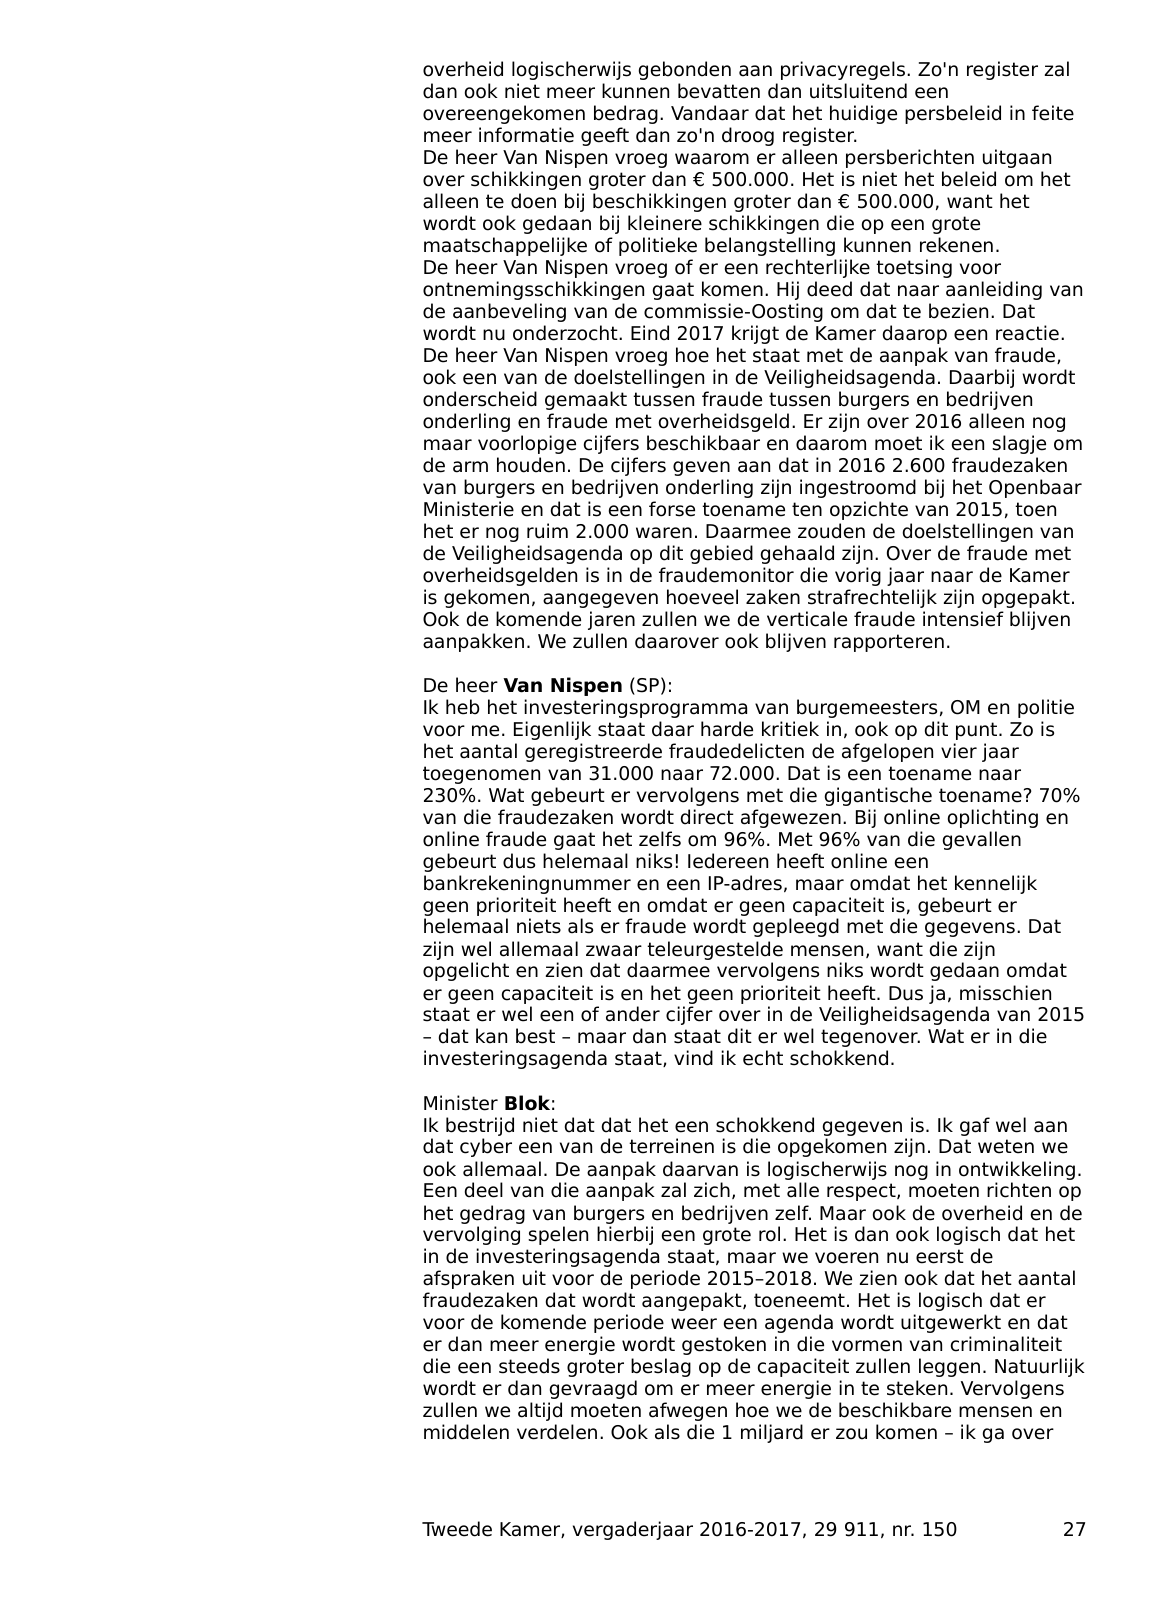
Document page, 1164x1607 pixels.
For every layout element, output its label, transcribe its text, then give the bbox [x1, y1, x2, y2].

text De heer Van Nispen vroeg of er een rechterlijke toetsing voor ontnemingsschikkingen gaat komen. Hij deed dat naar aanleiding van de aanbeveling van de commissie-Oosting om dat te bezien. Dat wordt nu onderzocht. Eind 2017 krijgt de Kamer daarop een reactie. [422, 257, 1087, 345]
text De heer Van Nispen vroeg waarom er alleen persberichten uitgaan over schikkingen groter dan € 500.000. Het is niet het beleid om het alleen te doen bij beschikkingen groter dan € 500.000, want het wordt ook gedaan bij kleinere schikkingen die op een grote maatschappelijke of politieke belangstelling kunnen rekenen. [422, 147, 1087, 257]
text Ik bestrijd niet dat dat het een schokkend gegeven is. Ik gaf wel aan dat cyber een van de terreinen is die opgekomen zijn. Dat weten we ook allemaal. De aanpak daarvan is logischerwijs nog in ontwikkeling. Een deel van die aanpak zal zich, met alle respect, moeten richten op het gedrag van burgers en bedrijven zelf. Maar ook de overheid en de vervolging spelen hierbij een grote rol. Het is dan ook logisch dat het in de investeringsagenda staat, maar we voeren nu eerst de afspraken uit voor de periode 2015–2018. We zien ook dat het aantal fraudezaken dat wordt aangepakt, toeneemt. Het is logisch dat er voor de komende periode weer een agenda wordt uitgewerkt en dat er dan meer energie wordt gestoken in die vormen van criminaliteit die een steeds groter beslag op de capaciteit zullen leggen. Natuurlijk wordt er dan gevraagd om er meer energie in te steken. Vervolgens zullen we altijd moeten afwegen hoe we de beschikbare mensen en middelen verdelen. Ook als die 1 miljard er zou komen – ik ga over [422, 1114, 1087, 1444]
text Ik heb het investeringsprogramma van burgemeesters, OM en politie voor me. Eigenlijk staat daar harde kritiek in, ook op dit punt. Zo is het aantal geregistreerde fraudedelicten de afgelopen vier jaar toegenomen van 31.000 naar 72.000. Dat is een toename naar 230%. Wat gebeurt er vervolgens met die gigantische toename? 70% van die fraudezaken wordt direct afgewezen. Bij online oplichting en online fraude gaat het zelfs om 96%. Met 96% van die gevallen gebeurt dus helemaal niks! Iedereen heeft online een bankrekeningnummer en een IP-adres, maar omdat het kennelijk geen prioriteit heeft en omdat er geen capaciteit is, gebeurt er helemaal niets als er fraude wordt gepleegd met die gegevens. Dat zijn wel allemaal zwaar teleurgestelde mensen, want die zijn opgelicht en zien dat daarmee vervolgens niks wordt gedaan omdat er geen capaciteit is en het geen prioriteit heeft. Dus ja, misschien staat er wel een of ander cijfer over in de Veiligheidsagenda van 2015 – dat kan best – maar dan staat dit er wel tegenover. Wat er in die investeringsagenda staat, vind ik echt schokkend. [422, 697, 1087, 1070]
text overheid logischerwijs gebonden aan privacyregels. Zo'n register zal dan ook niet meer kunnen bevatten dan uitsluitend een overeengekomen bedrag. Vandaar dat het huidige persbeleid in feite meer informatie geeft dan zo'n droog register. [422, 59, 1087, 147]
text De heer Van Nispen vroeg hoe het staat met de aanpak van fraude, ook een van de doelstellingen in de Veiligheidsagenda. Daarbij wordt onderscheid gemaakt tussen fraude tussen burgers en bedrijven onderling en fraude met overheidsgeld. Er zijn over 2016 alleen nog maar voorlopige cijfers beschikbaar en daarom moet ik een slagje om de arm houden. De cijfers geven aan dat in 2016 2.600 fraudezaken van burgers en bedrijven onderling zijn ingestroomd bij het Openbaar Ministerie en dat is een forse toename ten opzichte van 2015, toen het er nog ruim 2.000 waren. Daarmee zouden de doelstellingen van de Veiligheidsagenda op dit gebied gehaald zijn. Over de fraude met overheidsgelden is in de fraudemonitor die vorig jaar naar de Kamer is gekomen, aangegeven hoeveel zaken strafrechtelijk zijn opgepakt. Ook de komende jaren zullen we de verticale fraude intensief blijven aanpakken. We zullen daarover ook blijven rapporteren. [422, 345, 1087, 652]
text Minister Blok: [422, 1092, 1087, 1114]
text De heer Van Nispen (SP): [422, 675, 1087, 697]
